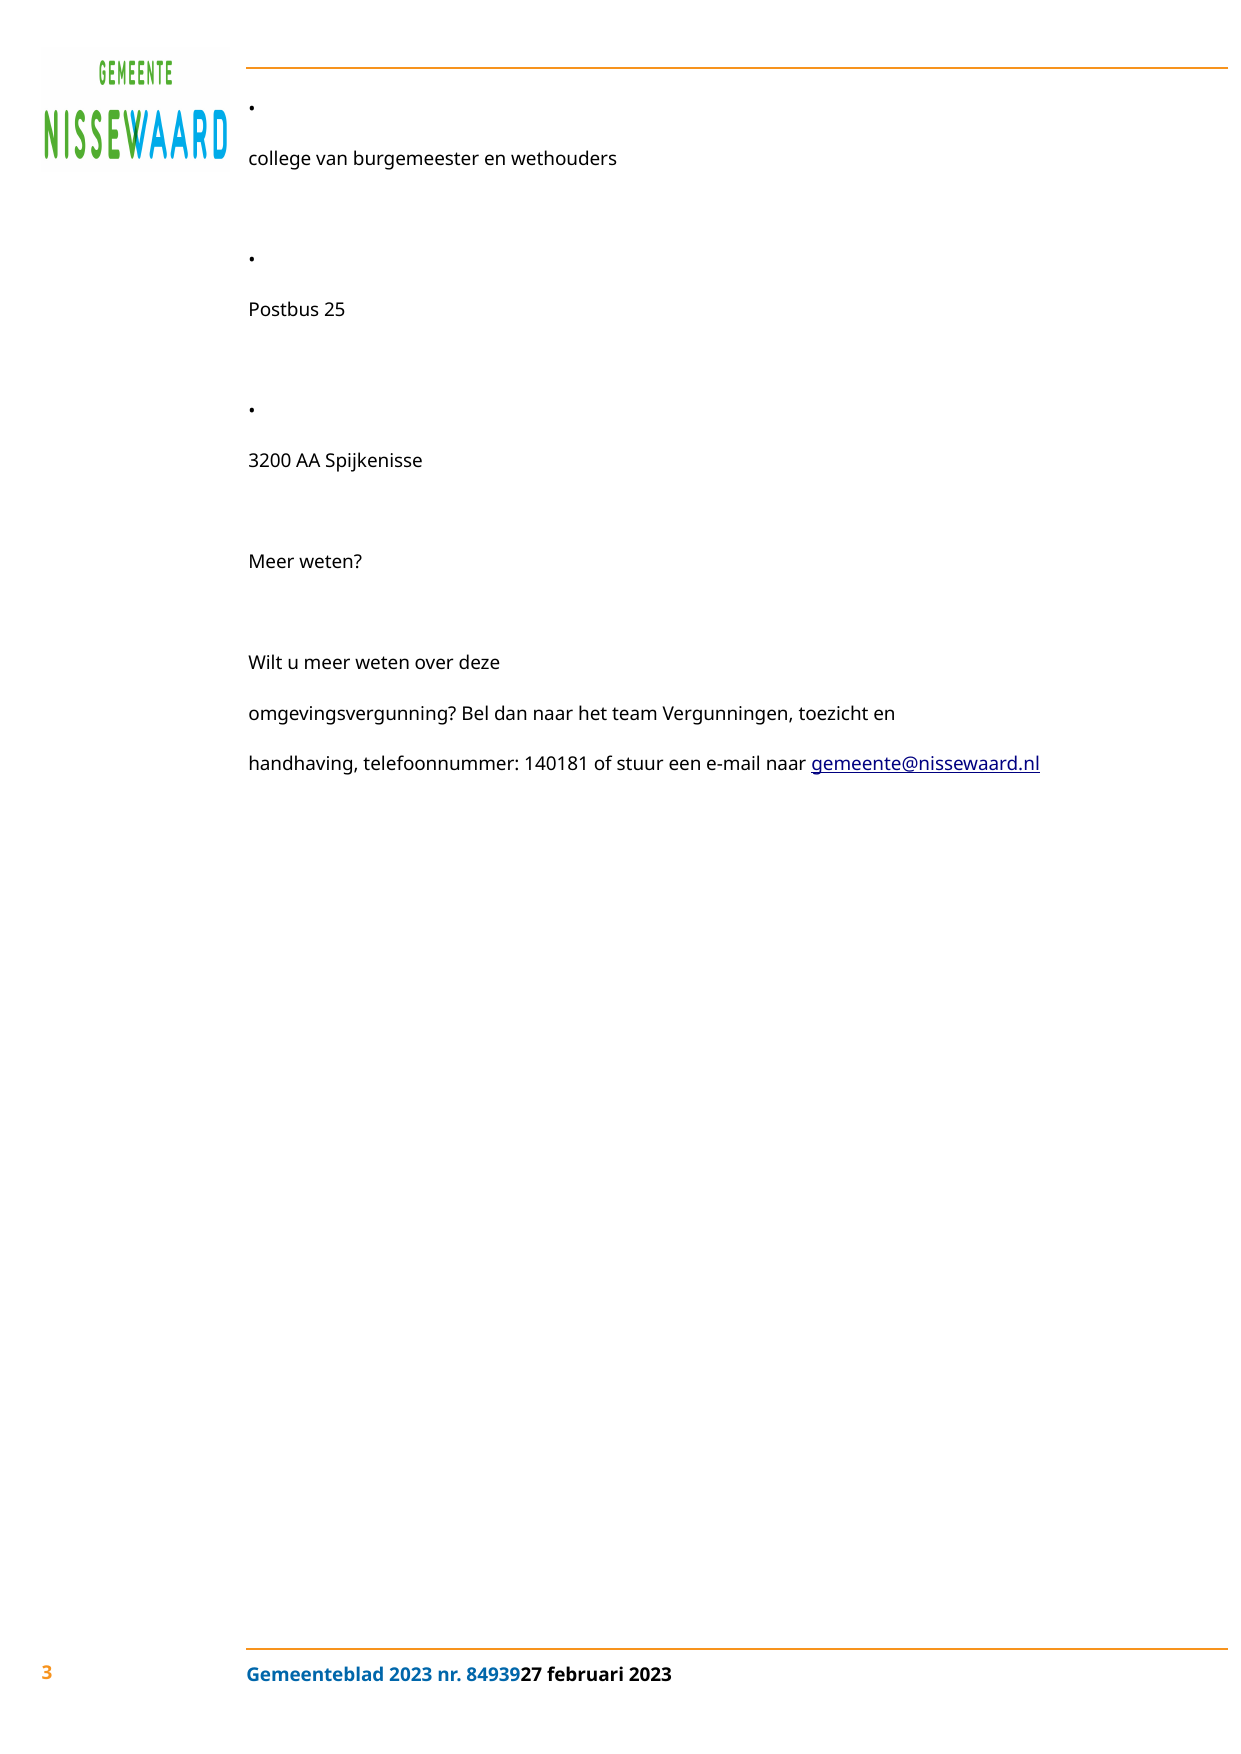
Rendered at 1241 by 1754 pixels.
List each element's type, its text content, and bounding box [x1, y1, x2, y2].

text Postbus 25 [248, 296, 1152, 322]
text • [248, 95, 1152, 121]
text Wilt u meer weten over deze [248, 649, 1152, 675]
picture [41, 47, 231, 172]
text handhaving, telefoonnummer: 140181 of stuur een e-mail naar gemeente@nissewaard.nl [248, 750, 1152, 776]
text 3200 AA Spijkenisse [248, 448, 1152, 473]
text • [248, 246, 1152, 272]
text Meer weten? [248, 548, 1152, 574]
text college van burgemeester en wethouders [248, 145, 1152, 171]
text • [248, 397, 1152, 423]
text omgevingsvergunning? Bel dan naar het team Vergunningen, toezicht en [248, 700, 1152, 726]
